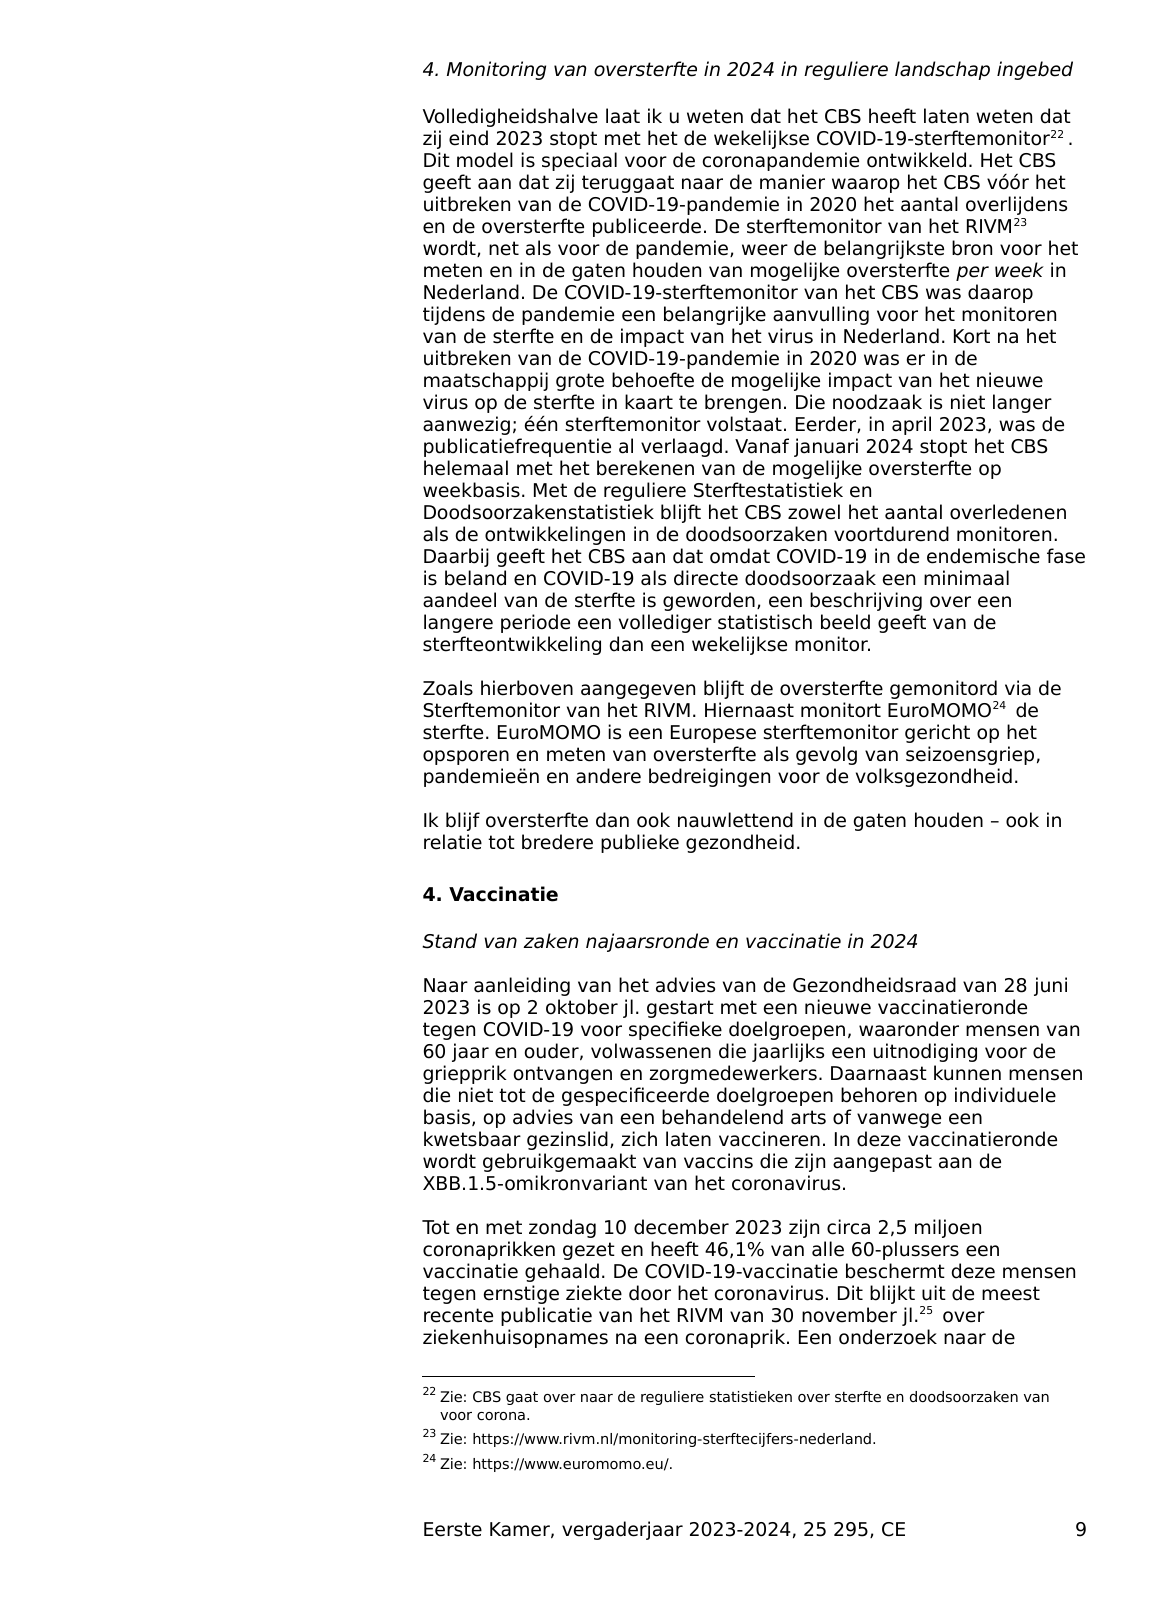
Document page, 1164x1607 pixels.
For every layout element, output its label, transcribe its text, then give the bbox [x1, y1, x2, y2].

text Zoals hierboven aangegeven blijft de oversterfte gemonitord via de Sterftemonitor van het RIVM. Hiernaast monitort EuroMOMO de sterfte. EuroMOMO is een Europese sterftemonitor gericht op het opsporen en meten van oversterfte als gevolg van seizoensgriep, pandemieën en andere bedreigingen voor de volksgezondheid. [422, 678, 1087, 788]
text Zie: https://www.euromomo.eu/. [422, 1452, 1087, 1474]
text Naar aanleiding van het advies van de Gezondheidsraad van 28 juni 2023 is op 2 oktober jl. gestart met een nieuwe vaccinatieronde tegen COVID-19 voor specifieke doelgroepen, waaronder mensen van 60 jaar en ouder, volwassenen die jaarlijks een uitnodiging voor de griepprik ontvangen en zorgmedewerkers. Daarnaast kunnen mensen die niet tot de gespecificeerde doelgroepen behoren op individuele basis, op advies van een behandelend arts of vanwege een kwetsbaar gezinslid, zich laten vaccineren. In deze vaccinatieronde wordt gebruikgemaakt van vaccins die zijn aangepast aan de XBB.1.5-omikronvariant van het coronavirus. [422, 975, 1087, 1195]
text Zie: https://www.rivm.nl/monitoring-sterftecijfers-nederland. [422, 1427, 1087, 1449]
subtitle 4. Monitoring van oversterfte in 2024 in reguliere landschap ingebed [422, 59, 1087, 81]
text Ik blijf oversterfte dan ook nauwlettend in de gaten houden – ook in relatie tot bredere publieke gezondheid. [422, 810, 1087, 854]
text Tot en met zondag 10 december 2023 zijn circa 2,5 miljoen coronaprikken gezet en heeft 46,1% van alle 60-plussers een vaccinatie gehaald. De COVID-19-vaccinatie beschermt deze mensen tegen ernstige ziekte door het coronavirus. Dit blijkt uit de meest recente publicatie van het RIVM van 30 november jl. over ziekenhuisopnames na een coronaprik. Een onderzoek naar de [422, 1217, 1087, 1349]
subtitle Stand van zaken najaarsronde en vaccinatie in 2024 [422, 931, 1087, 953]
subtitle 4. Vaccinatie [422, 884, 1087, 906]
text Zie: CBS gaat over naar de reguliere statistieken over sterfte en doodsoorzaken van voor corona. [422, 1385, 1087, 1424]
text Volledigheidshalve laat ik u weten dat het CBS heeft laten weten dat zij eind 2023 stopt met het de wekelijkse COVID-19-sterftemonitor. Dit model is speciaal voor de coronapandemie ontwikkeld. Het CBS geeft aan dat zij teruggaat naar de manier waarop het CBS vóór het uitbreken van de COVID-19-pandemie in 2020 het aantal overlijdens en de oversterfte publiceerde. De sterftemonitor van het RIVM wordt, net als voor de pandemie, weer de belangrijkste bron voor het meten en in de gaten houden van mogelijke oversterfte per week in Nederland. De COVID-19-sterftemonitor van het CBS was daarop tijdens de pandemie een belangrijke aanvulling voor het monitoren van de sterfte en de impact van het virus in Nederland. Kort na het uitbreken van de COVID-19-pandemie in 2020 was er in de maatschappij grote behoefte de mogelijke impact van het nieuwe virus op de sterfte in kaart te brengen. Die noodzaak is niet langer aanwezig; één sterftemonitor volstaat. Eerder, in april 2023, was de publicatiefrequentie al verlaagd. Vanaf januari 2024 stopt het CBS helemaal met het berekenen van de mogelijke oversterfte op weekbasis. Met de reguliere Sterftestatistiek en Doodsoorzakenstatistiek blijft het CBS zowel het aantal overledenen als de ontwikkelingen in de doodsoorzaken voortdurend monitoren. Daarbij geeft het CBS aan dat omdat COVID-19 in de endemische fase is beland en COVID-19 als directe doodsoorzaak een minimaal aandeel van de sterfte is geworden, een beschrijving over een langere periode een vollediger statistisch beeld geeft van de sterfteontwikkeling dan een wekelijkse monitor. [422, 106, 1087, 656]
